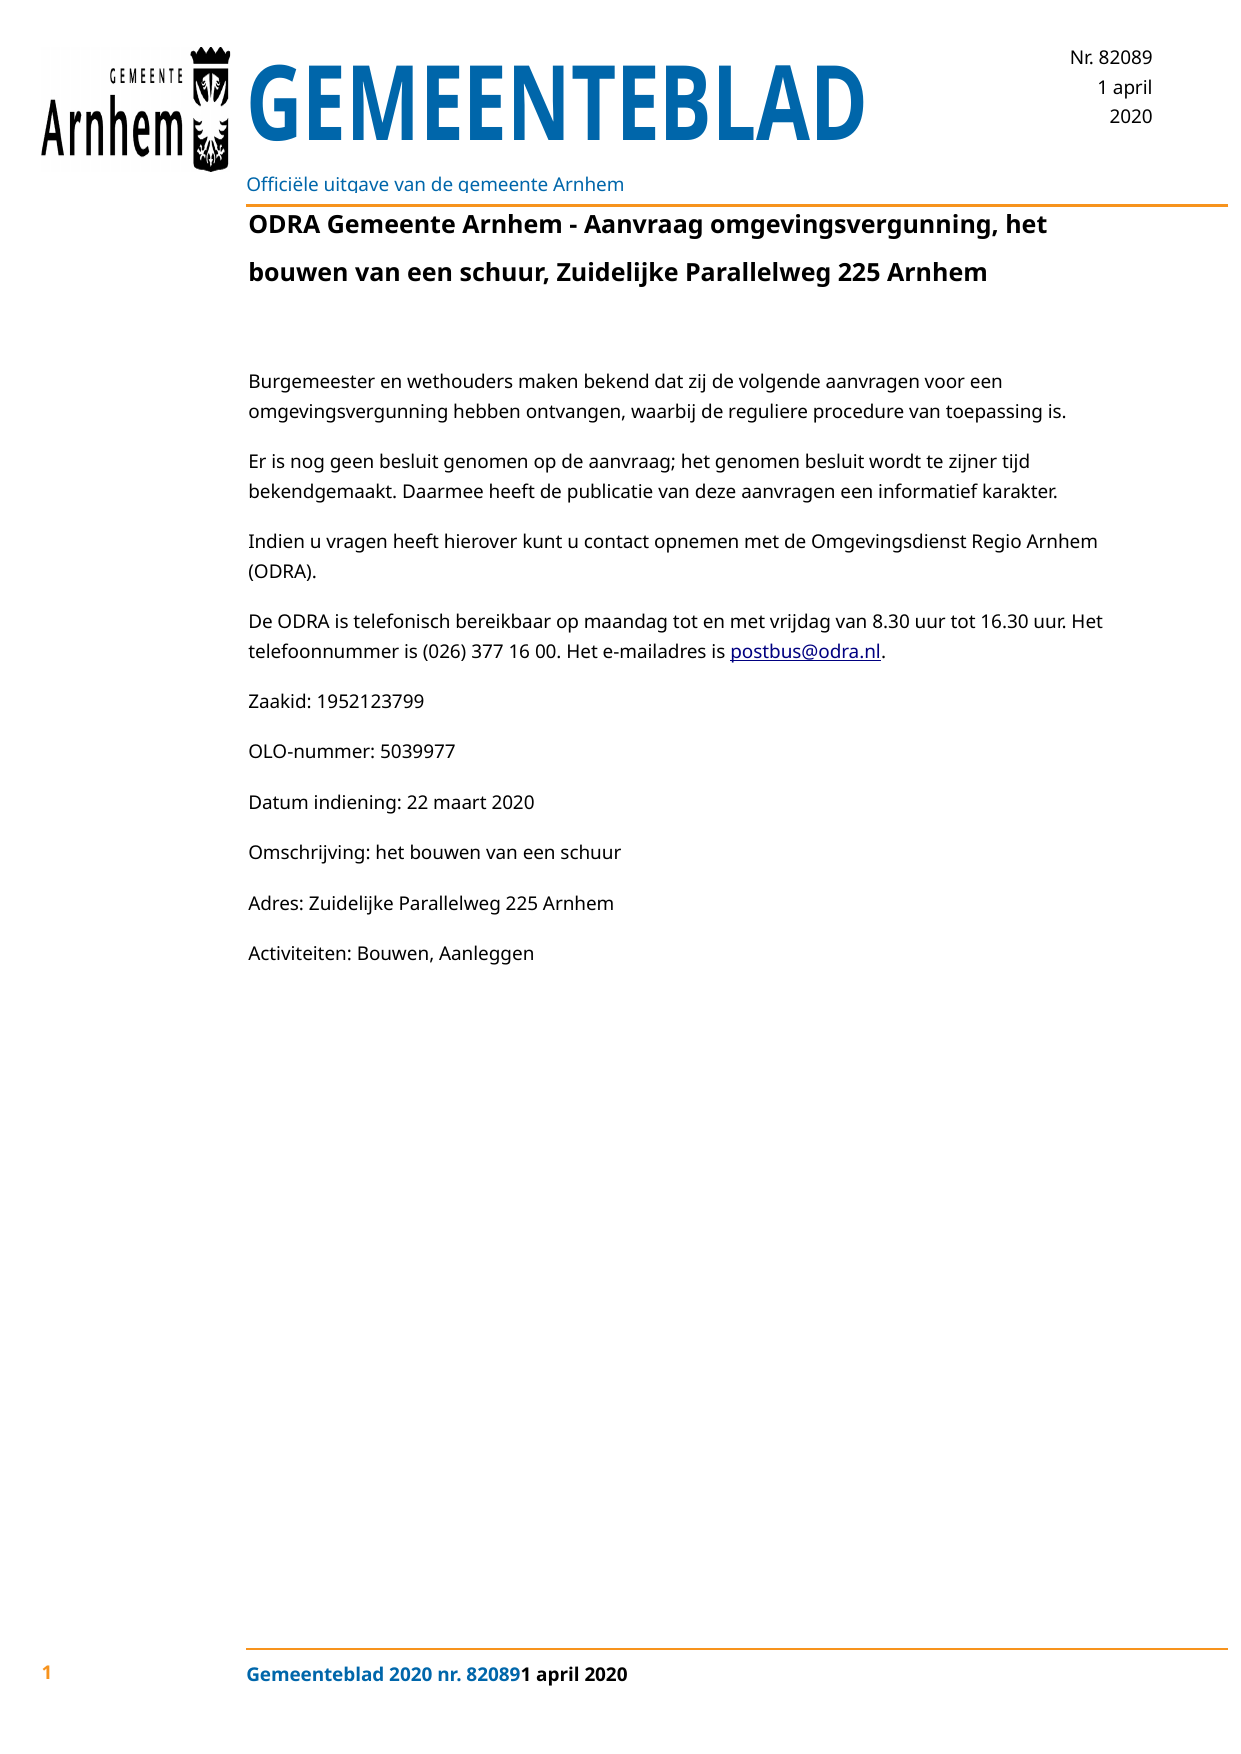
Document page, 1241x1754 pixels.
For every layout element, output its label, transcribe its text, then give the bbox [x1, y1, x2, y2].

text Datum indiening: 22 maart 2020 [248, 789, 1152, 815]
text Er is nog geen besluit genomen op de aanvraag; het genomen besluit wordt te zijner tijd bekendgemaakt. Daarmee heeft de publicatie van deze aanvragen een informatief karakter. [248, 448, 1152, 504]
text Zaakid: 1952123799 [248, 688, 1152, 714]
picture [41, 47, 231, 172]
text Activiteiten: Bouwen, Aanleggen [248, 940, 1152, 966]
text Indien u vragen heeft hierover kunt u contact opnemen met de Omgevingsdienst Regio Arnhem (ODRA). [248, 528, 1152, 584]
text Burgemeester en wethouders maken bekend dat zij de volgende aanvragen voor een omgevingsvergunning hebben ontvangen, waarbij de reguliere procedure van toepassing is. [248, 368, 1152, 424]
text OLO-nummer: 5039977 [248, 739, 1152, 764]
text De ODRA is telefonisch bereikbaar op maandag tot en met vrijdag van 8.30 uur tot 16.30 uur. Het telefoonnummer is (026) 377 16 00. Het e-mailadres is postbus@odra.nl. [248, 608, 1152, 664]
text Adres: Zuidelijke Parallelweg 225 Arnhem [248, 890, 1152, 916]
text Omschrijving: het bouwen van een schuur [248, 839, 1152, 865]
text ODRA Gemeente Arnhem - Aanvraag omgevingsvergunning, het bouwen van een schuur, Zuidelijke Parallelweg 225 Arnhem [248, 207, 1152, 288]
